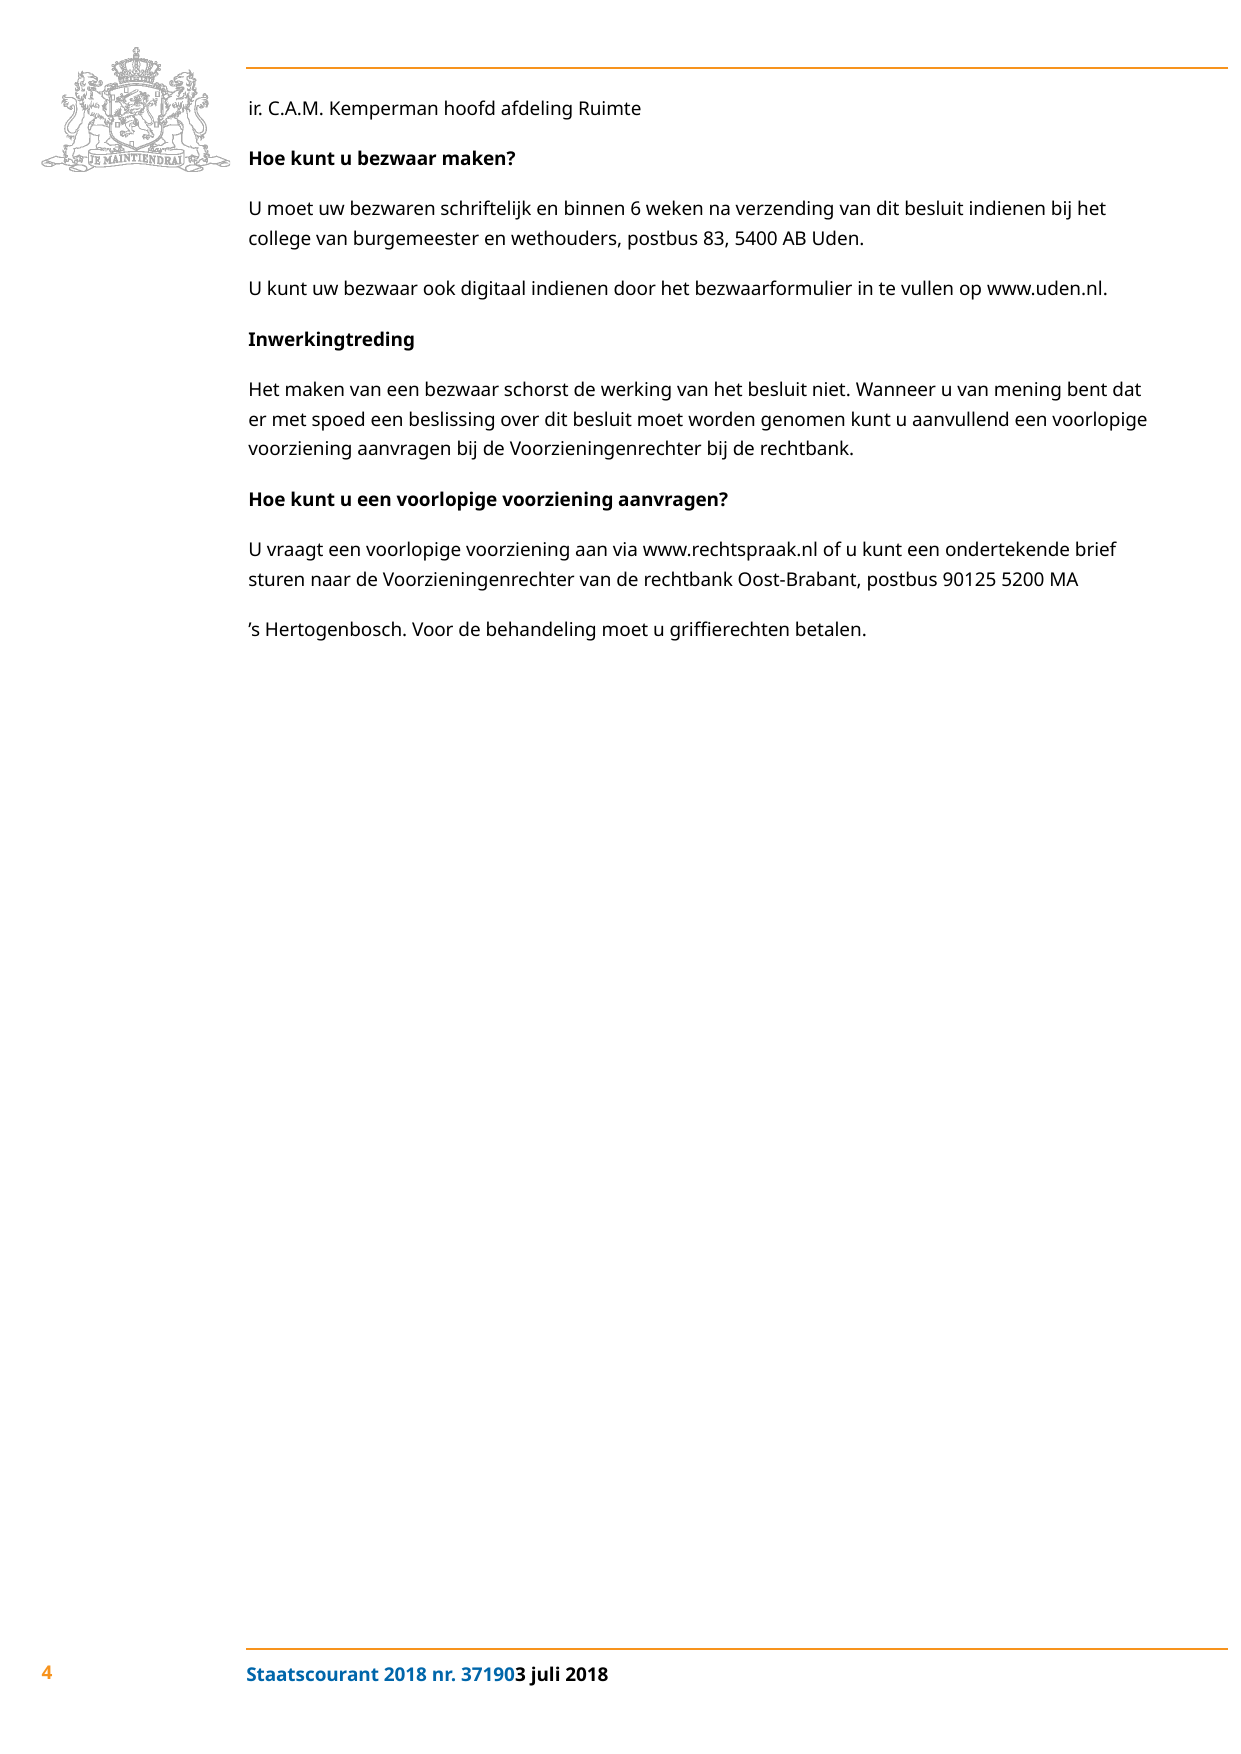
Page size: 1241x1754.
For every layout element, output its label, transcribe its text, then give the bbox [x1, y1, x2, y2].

text Het maken van een bezwaar schorst de werking van het besluit niet. Wanneer u van mening bent dat er met spoed een beslissing over dit besluit moet worden genomen kunt u aanvullend een voorlopige voorziening aanvragen bij de Voorzieningenrechter bij de rechtbank. [248, 376, 1152, 461]
text Hoe kunt u bezwaar maken? [248, 145, 1152, 171]
text Inwerkingtreding [248, 326, 1152, 352]
text U moet uw bezwaren schriftelijk en binnen 6 weken na verzending van dit besluit indienen bij het college van burgemeester en wethouders, postbus 83, 5400 AB Uden. [248, 196, 1152, 251]
text ir. C.A.M. Kemperman hoofd afdeling Ruimte [248, 95, 1152, 121]
text U vraagt een voorlopige voorziening aan via www.rechtspraak.nl of u kunt een ondertekende brief sturen naar de Voorzieningenrechter van de rechtbank Oost-Brabant, postbus 90125 5200 MA [248, 536, 1152, 592]
text U kunt uw bezwaar ook digitaal indienen door het bezwaarformulier in te vullen op www.uden.nl. [248, 276, 1152, 301]
text Hoe kunt u een voorlopige voorziening aanvragen? [248, 486, 1152, 512]
text ’s Hertogenbosch. Voor de behandeling moet u griffierechten betalen. [248, 616, 1152, 642]
picture [41, 47, 231, 172]
